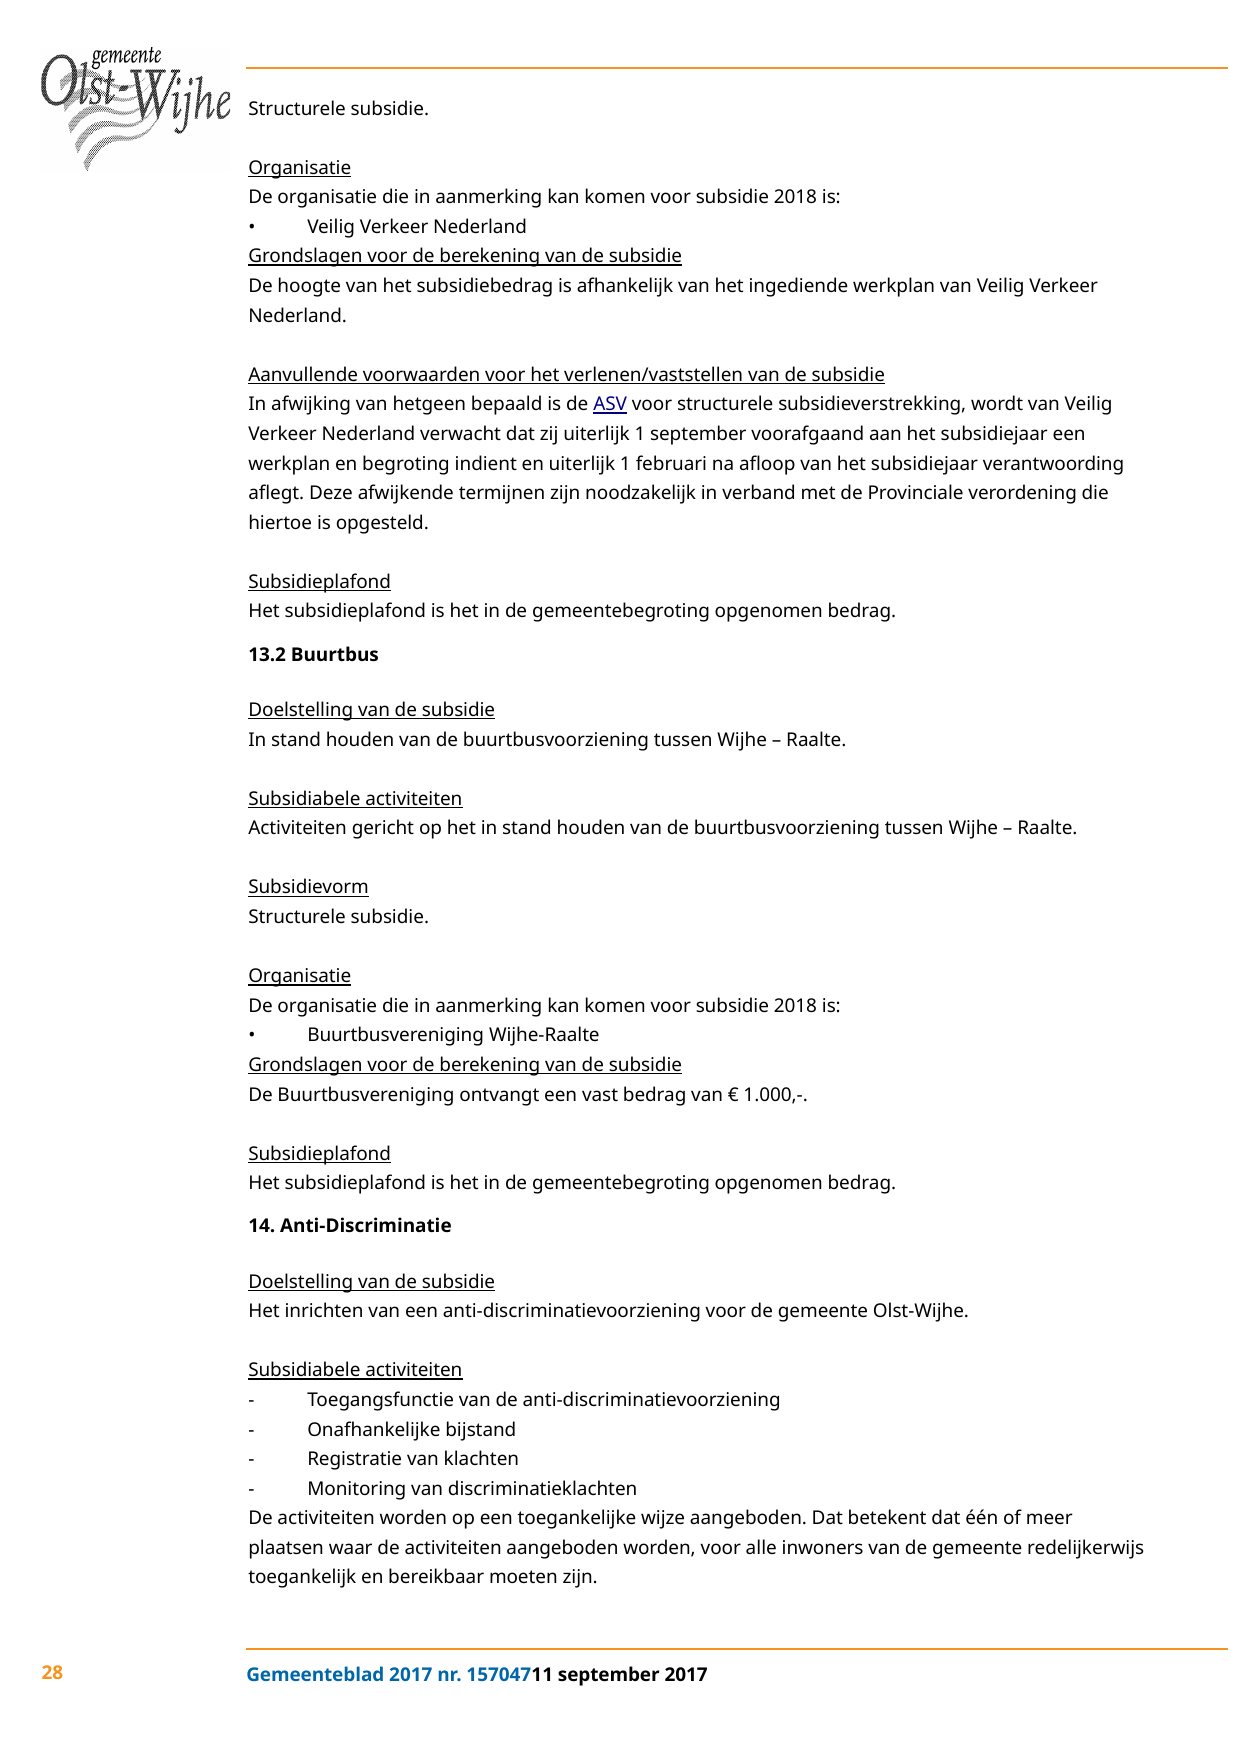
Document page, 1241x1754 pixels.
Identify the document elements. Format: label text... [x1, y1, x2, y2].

picture [41, 47, 231, 172]
text Organisatie [248, 962, 1152, 988]
text 13.2 Buurtbus [248, 641, 1152, 667]
text 14. Anti-Discriminatie [248, 1213, 1152, 1238]
list Veilig Verkeer Nederland [248, 213, 1152, 239]
text Het subsidieplafond is het in de gemeentebegroting opgenomen bedrag. [248, 1169, 1152, 1195]
text De organisatie die in aanmerking kan komen voor subsidie 2018 is: [248, 992, 1152, 1018]
text Het inrichten van een anti-discriminatievoorziening voor de gemeente Olst-Wijhe. [248, 1297, 1152, 1323]
text Subsidieplafond [248, 568, 1152, 594]
text Doelstelling van de subsidie [248, 696, 1152, 722]
text Grondslagen voor de berekening van de subsidie [248, 1051, 1152, 1077]
list Onafhankelijke bijstand [248, 1416, 1152, 1442]
text De Buurtbusvereniging ontvangt een vast bedrag van € 1.000,-. [248, 1081, 1152, 1106]
text Activiteiten gericht op het in stand houden van de buurtbusvoorziening tussen Wijhe – Raalte. [248, 814, 1152, 840]
text De hoogte van het subsidiebedrag is afhankelijk van het ingediende werkplan van Veilig Verkeer Nederland. [248, 272, 1152, 328]
text Het subsidieplafond is het in de gemeentebegroting opgenomen bedrag. [248, 598, 1152, 623]
text Subsidiabele activiteiten [248, 1357, 1152, 1382]
list Monitoring van discriminatieklachten [248, 1475, 1152, 1501]
text Grondslagen voor de berekening van de subsidie [248, 243, 1152, 268]
text Structurele subsidie. [248, 95, 1152, 121]
list Registratie van klachten [248, 1445, 1152, 1471]
text Subsidiabele activiteiten [248, 785, 1152, 811]
list Toegangsfunctie van de anti-discriminatievoorziening [248, 1386, 1152, 1412]
text Subsidieplafond [248, 1140, 1152, 1166]
text De activiteiten worden op een toegankelijke wijze aangeboden. Dat betekent dat één of meer plaatsen waar de activiteiten aangeboden worden, voor alle inwoners van de gemeente redelijkerwijs toegankelijk en bereikbaar moeten zijn. [248, 1504, 1152, 1589]
text Aanvullende voorwaarden voor het verlenen/vaststellen van de subsidie [248, 361, 1152, 387]
list Buurtbusvereniging Wijhe-Raalte [248, 1022, 1152, 1047]
text In stand houden van de buurtbusvoorziening tussen Wijhe – Raalte. [248, 726, 1152, 751]
text In afwijking van hetgeen bepaald is de ASV voor structurele subsidieverstrekking, wordt van Veilig Verkeer Nederland verwacht dat zij uiterlijk 1 september voorafgaand aan het subsidiejaar een werkplan en begroting indient en uiterlijk 1 februari na afloop van het subsidiejaar verantwoording aflegt. Deze afwijkende termijnen zijn noodzakelijk in verband met de Provinciale verordening die hiertoe is opgesteld. [248, 391, 1152, 535]
text Structurele subsidie. [248, 903, 1152, 929]
text Subsidievorm [248, 874, 1152, 899]
text Doelstelling van de subsidie [248, 1268, 1152, 1294]
text De organisatie die in aanmerking kan komen voor subsidie 2018 is: [248, 183, 1152, 209]
text Organisatie [248, 154, 1152, 180]
